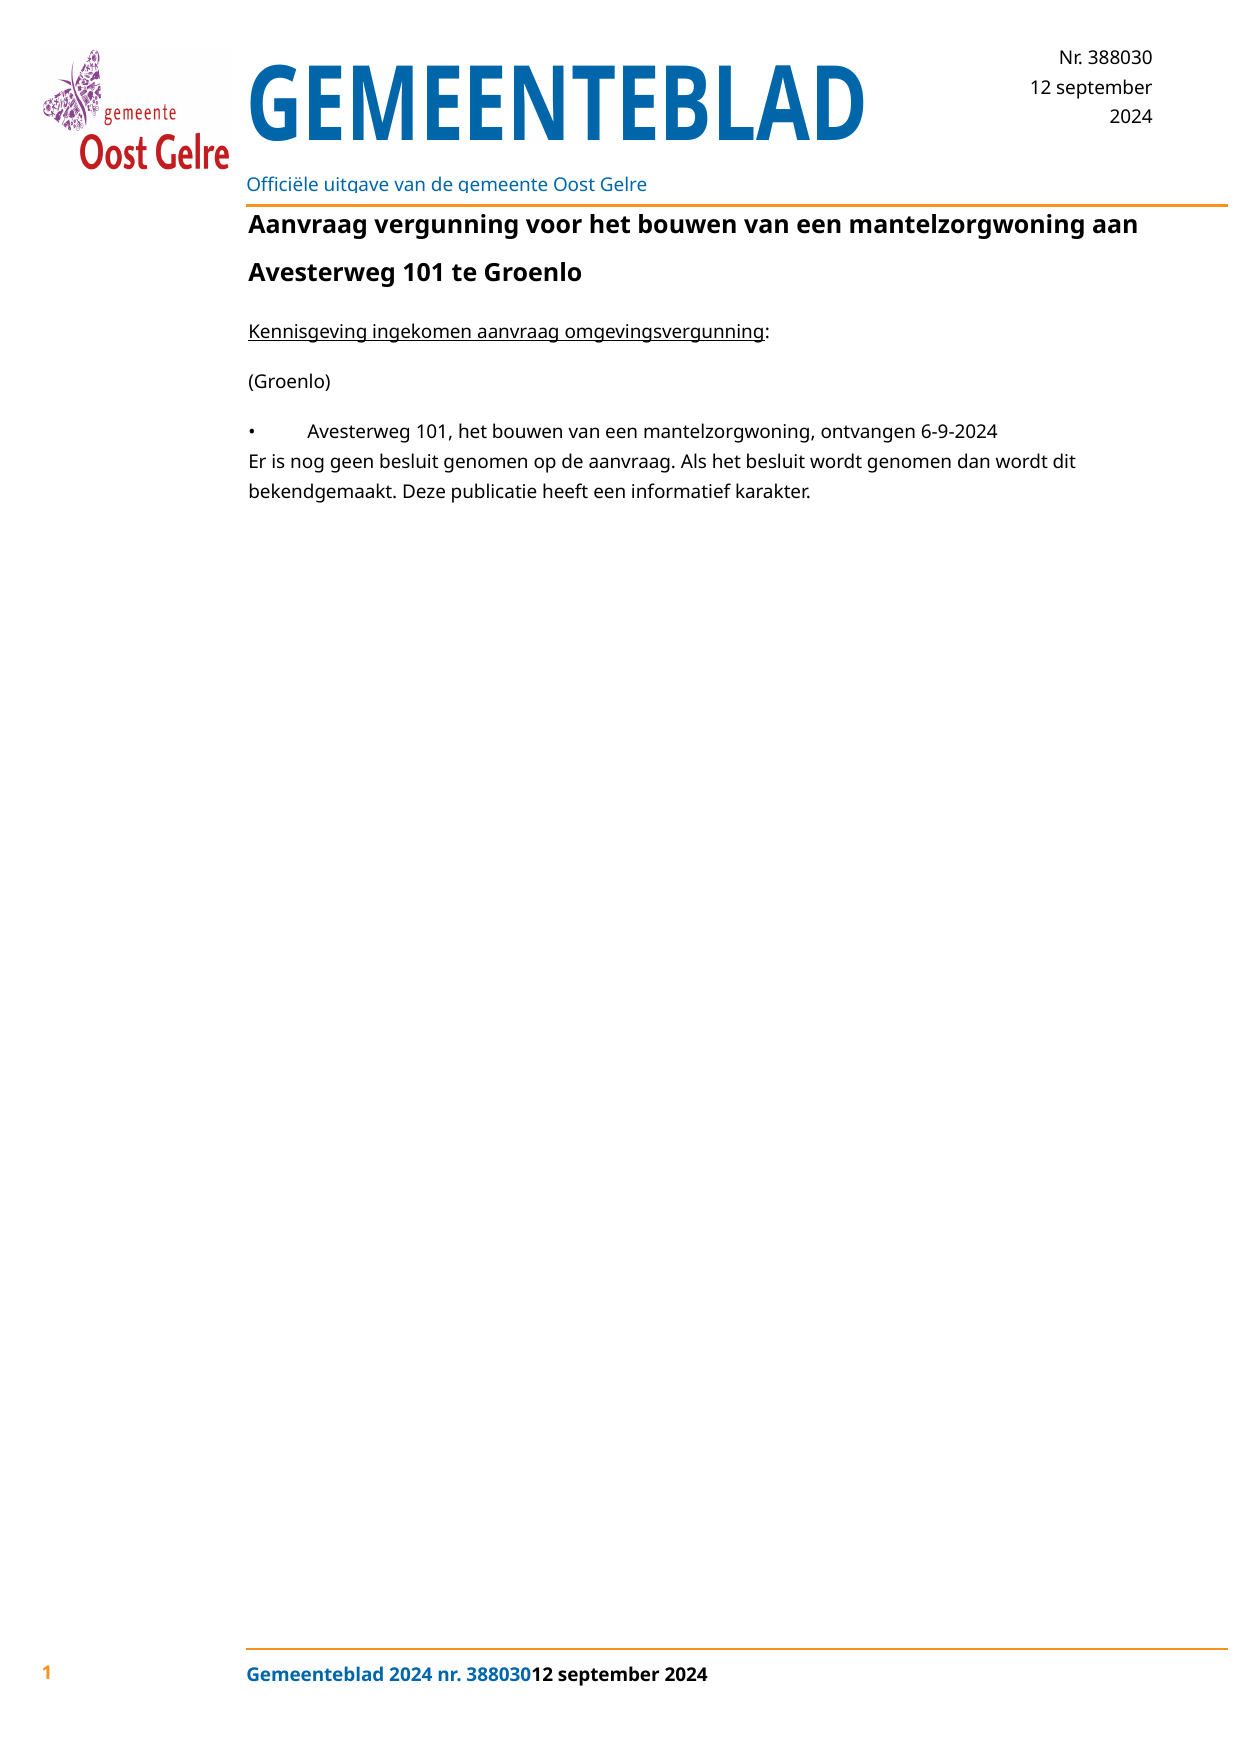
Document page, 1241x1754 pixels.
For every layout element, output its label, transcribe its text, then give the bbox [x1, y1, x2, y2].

picture [41, 47, 231, 172]
text (Groenlo) [248, 368, 1152, 394]
text Aanvraag vergunning voor het bouwen van een mantelzorgwoning aan Avesterweg 101 te Groenlo [248, 207, 1152, 288]
text Er is nog geen besluit genomen op de aanvraag. Als het besluit wordt genomen dan wordt dit bekendgemaakt. Deze publicatie heeft een informatief karakter. [248, 448, 1152, 504]
list Avesterweg 101, het bouwen van een mantelzorgwoning, ontvangen 6-9-2024 [248, 419, 1152, 444]
text Kennisgeving ingekomen aanvraag omgevingsvergunning: [248, 318, 1152, 344]
